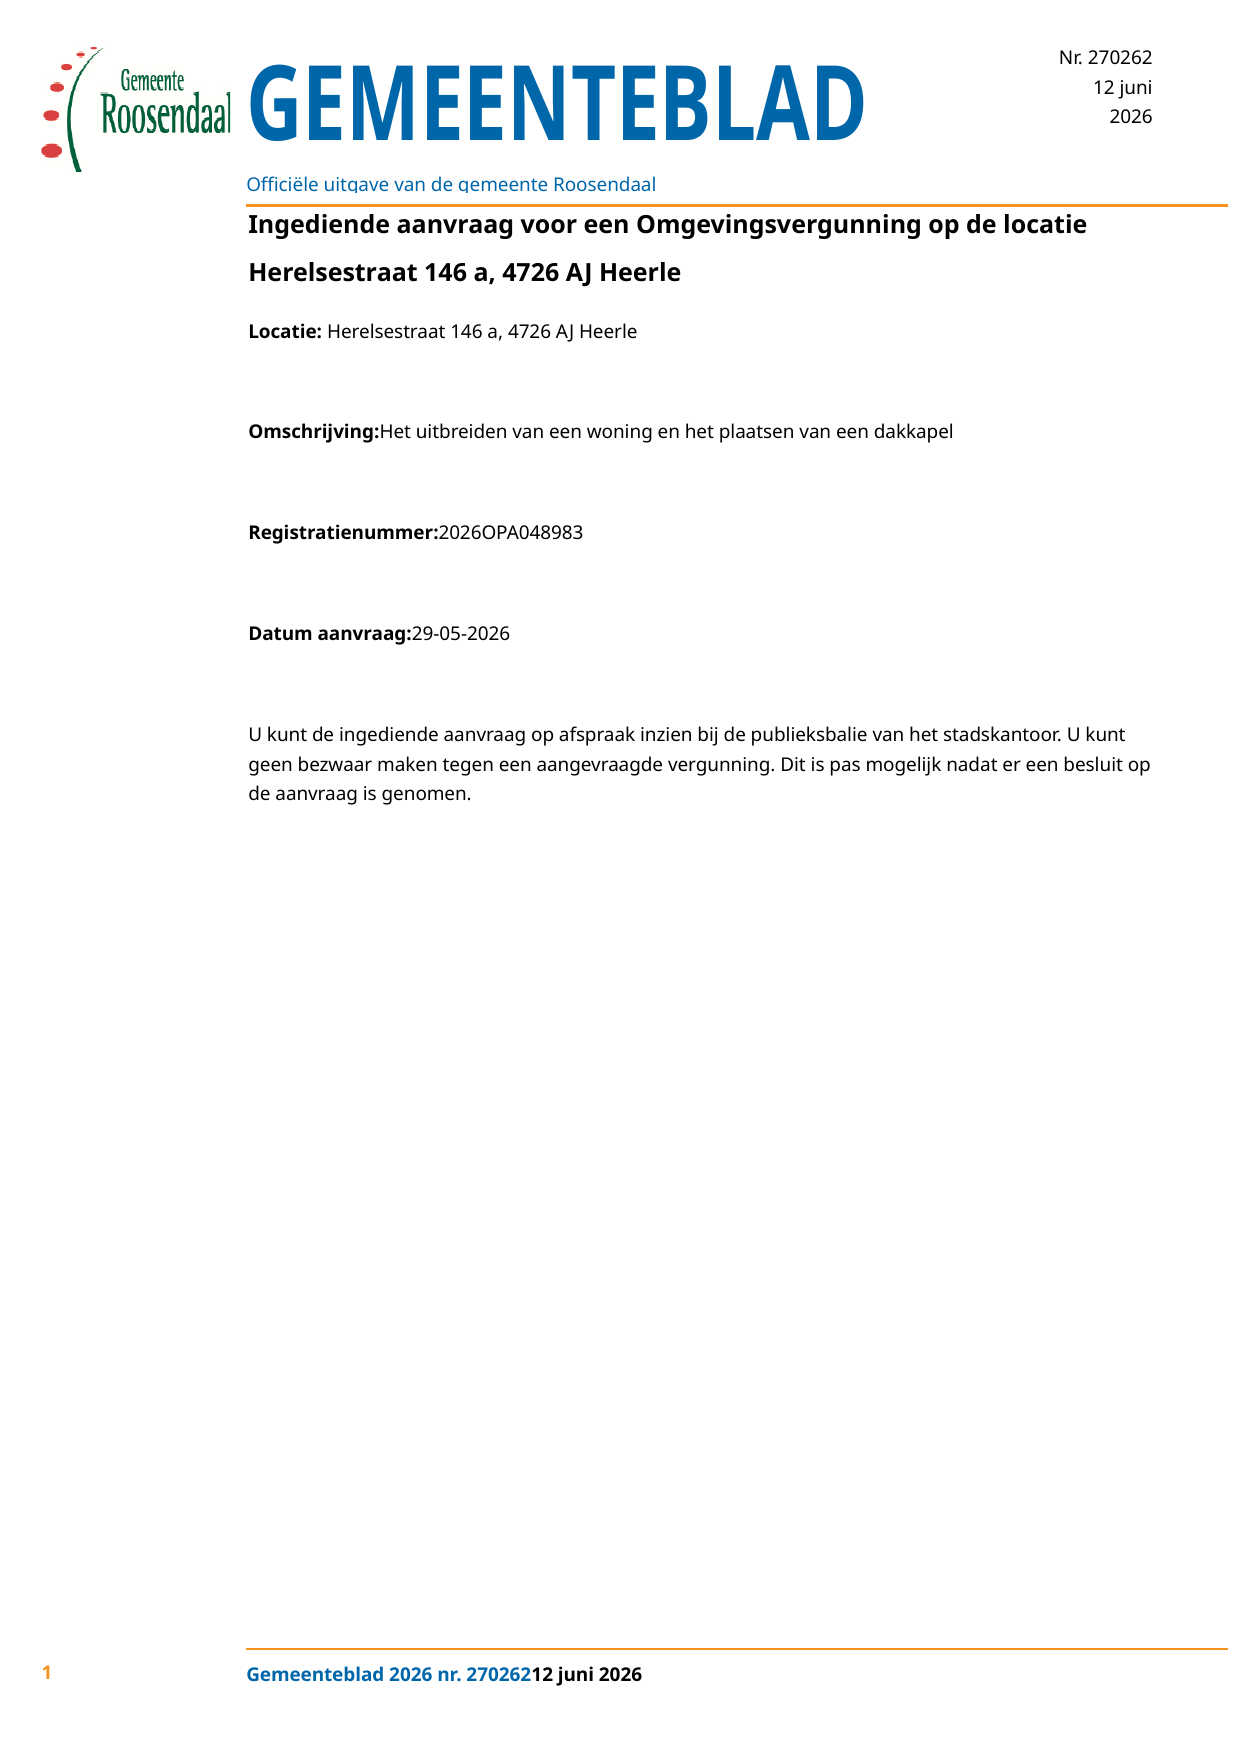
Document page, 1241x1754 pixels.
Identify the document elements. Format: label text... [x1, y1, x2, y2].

picture [41, 47, 231, 172]
text U kunt de ingediende aanvraag op afspraak inzien bij de publieksbalie van het stadskantoor. U kunt geen bezwaar maken tegen een aangevraagde vergunning. Dit is pas mogelijk nadat er een besluit op de aanvraag is genomen. [248, 721, 1152, 806]
text Locatie: Herelsestraat 146 a, 4726 AJ Heerle [248, 318, 1152, 344]
text Registratienummer:2026OPA048983 [248, 519, 1152, 545]
text Datum aanvraag:29-05-2026 [248, 620, 1152, 646]
text Omschrijving:Het uitbreiden van een woning en het plaatsen van een dakkapel [248, 419, 1152, 444]
text Ingediende aanvraag voor een Omgevingsvergunning op de locatie Herelsestraat 146 a, 4726 AJ Heerle [248, 207, 1152, 288]
